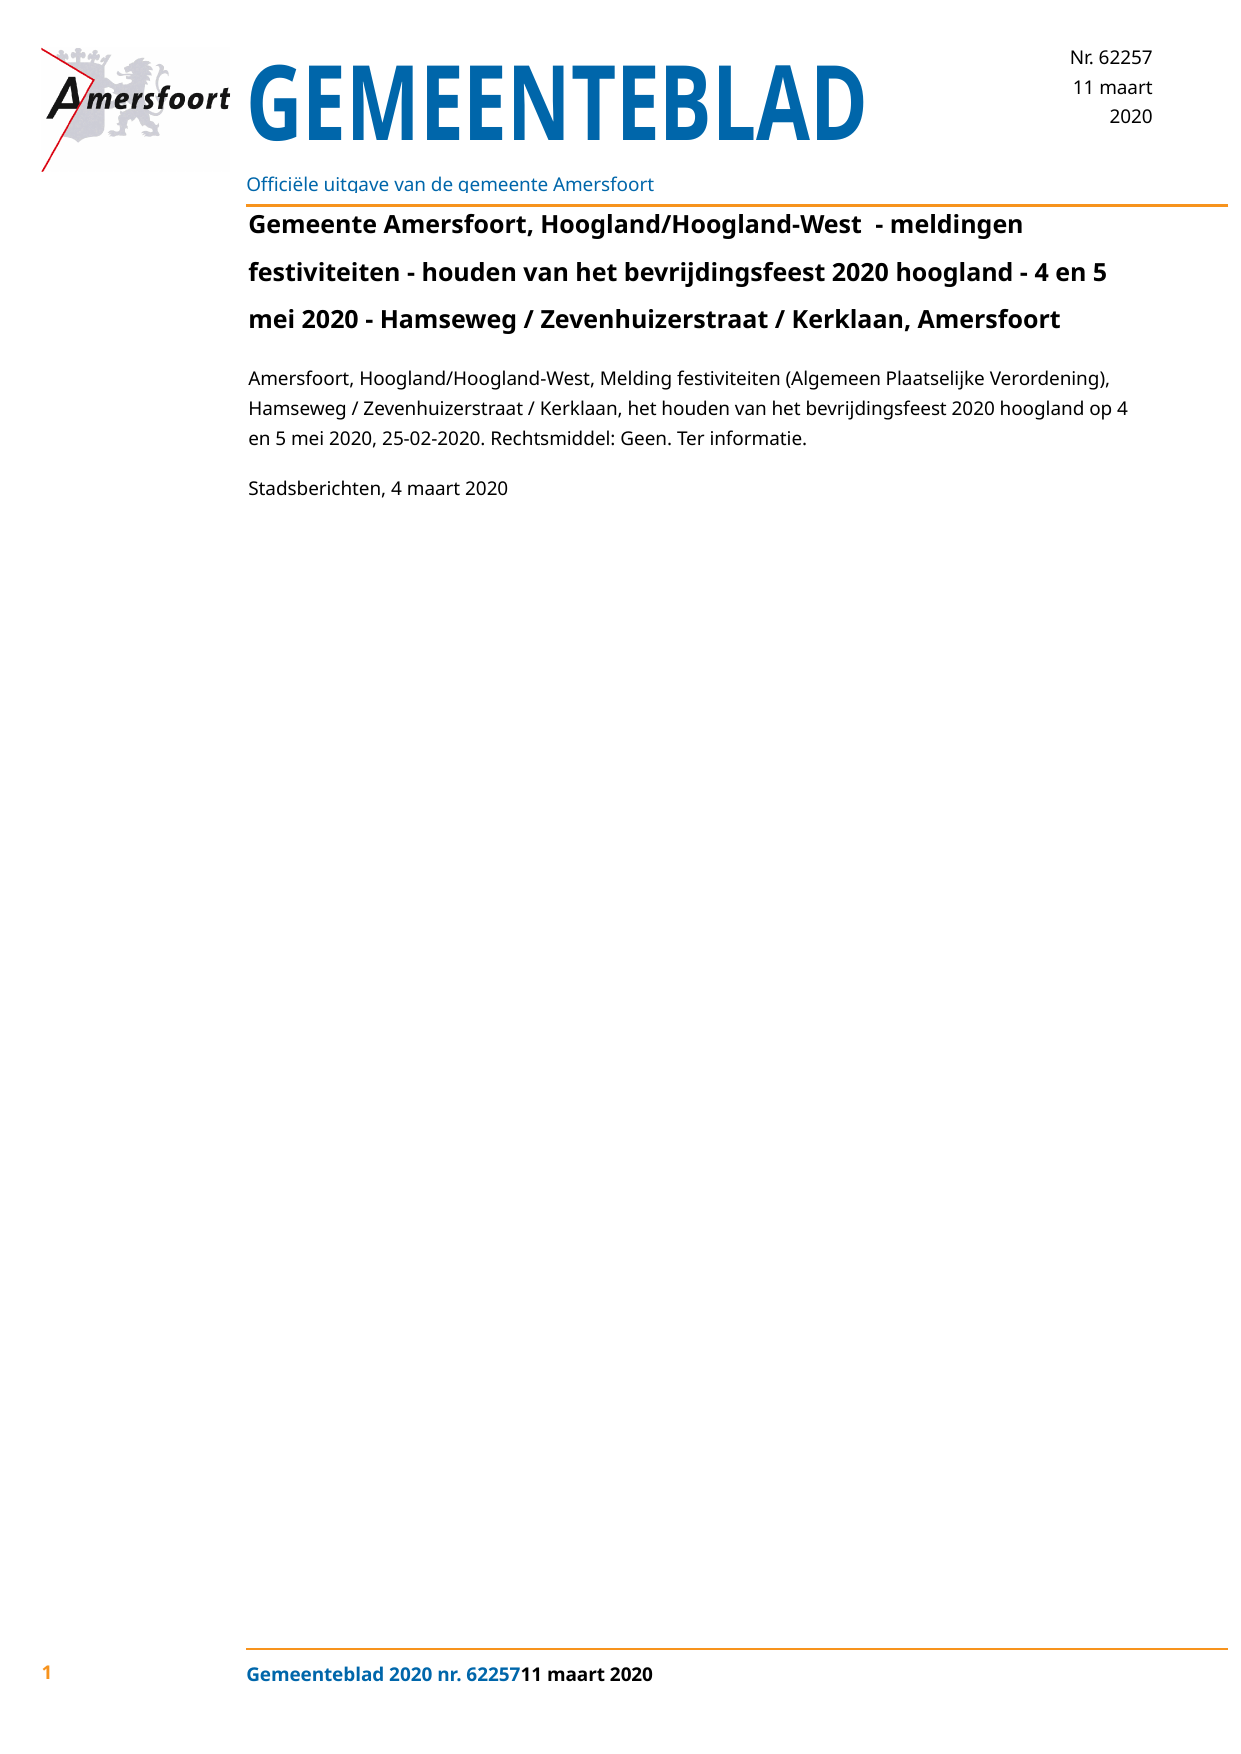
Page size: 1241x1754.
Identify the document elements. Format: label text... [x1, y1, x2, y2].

text Amersfoort, Hoogland/Hoogland-West, Melding festiviteiten (Algemeen Plaatselijke Verordening), Hamseweg / Zevenhuizerstraat / Kerklaan, het houden van het bevrijdingsfeest 2020 hoogland op 4 en 5 mei 2020, 25-02-2020. Rechtsmiddel: Geen. Ter informatie. [248, 366, 1152, 450]
text Stadsberichten, 4 maart 2020 [248, 475, 1152, 501]
text Gemeente Amersfoort, Hoogland/Hoogland-West - meldingen festiviteiten - houden van het bevrijdingsfeest 2020 hoogland - 4 en 5 mei 2020 - Hamseweg / Zevenhuizerstraat / Kerklaan, Amersfoort [248, 207, 1152, 336]
picture [41, 47, 231, 172]
